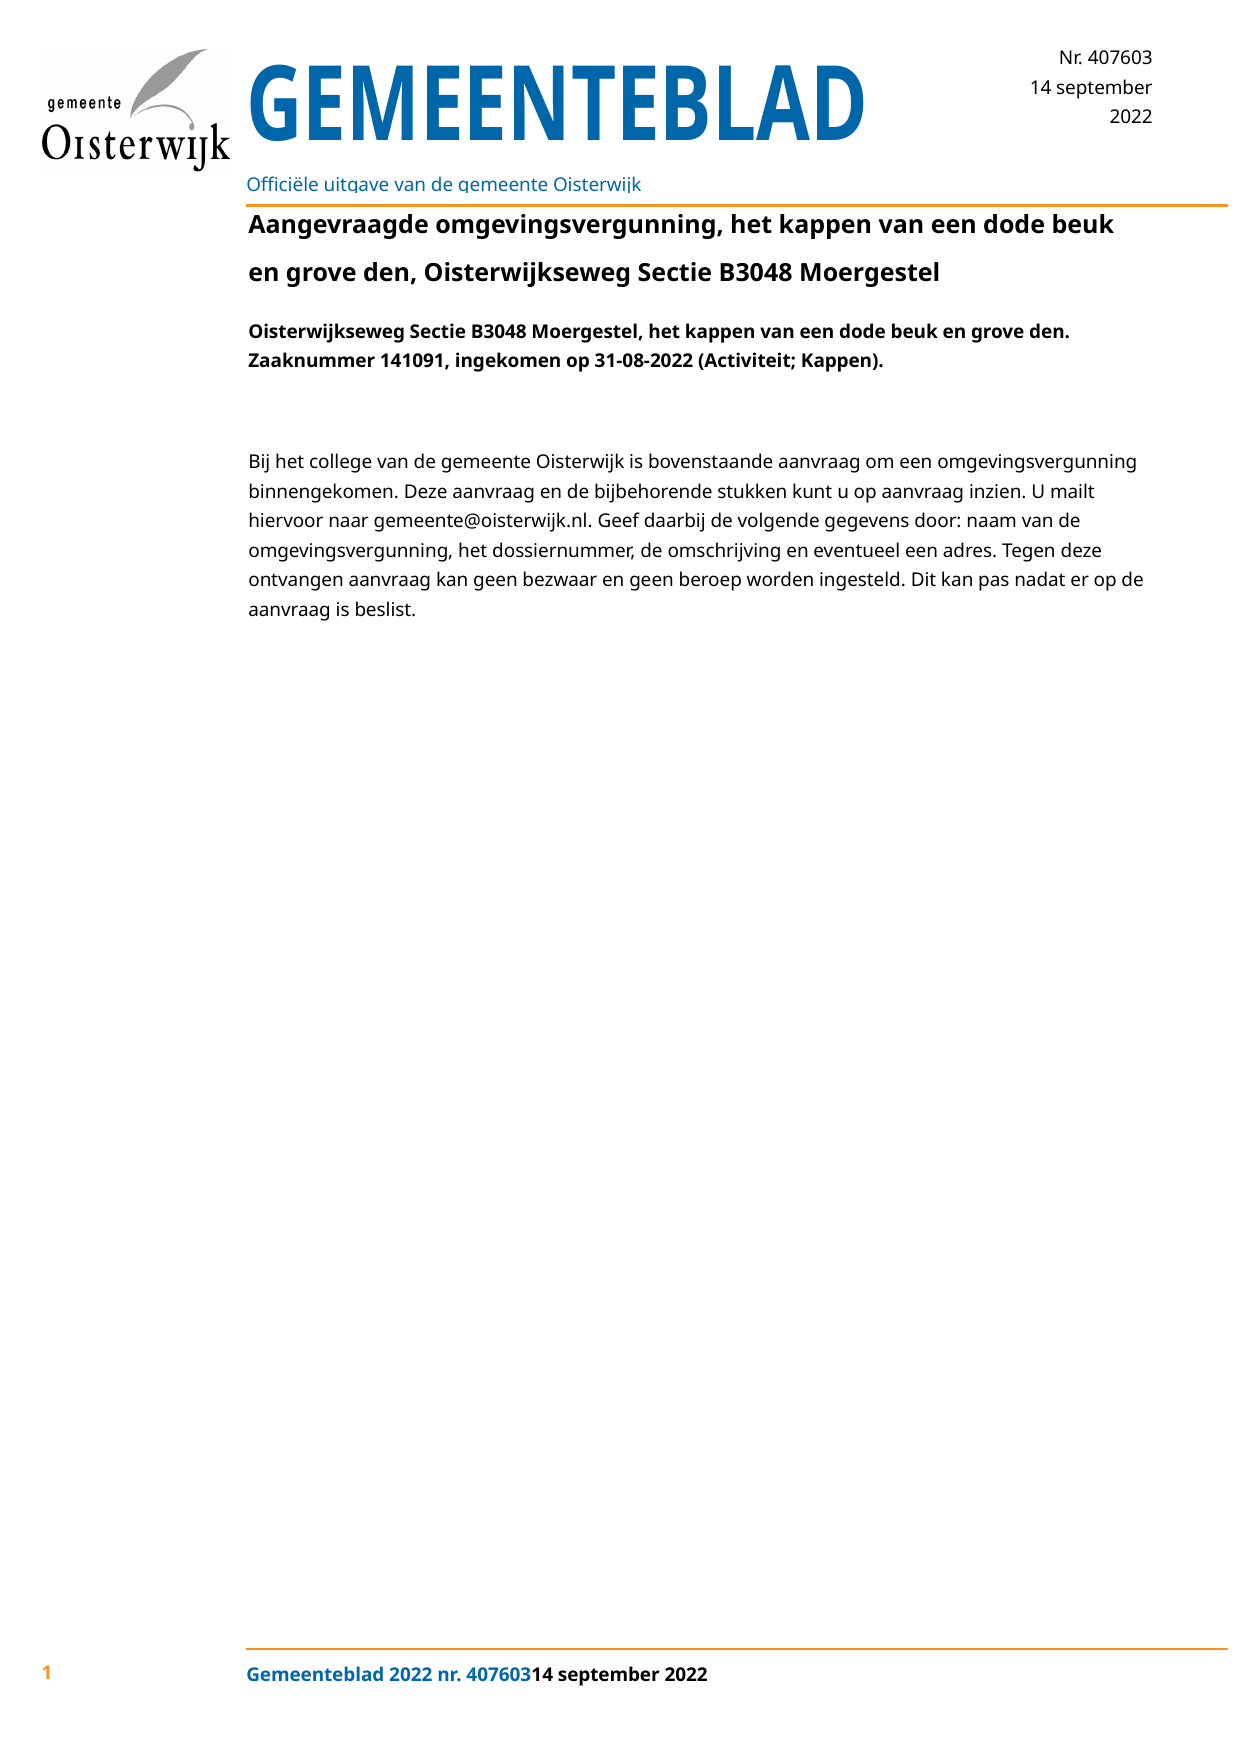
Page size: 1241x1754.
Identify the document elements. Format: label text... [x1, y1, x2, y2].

text Bij het college van de gemeente Oisterwijk is bovenstaande aanvraag om een omgevingsvergunning binnengekomen. Deze aanvraag en de bijbehorende stukken kunt u op aanvraag inzien. U mailt hiervoor naar gemeente@oisterwijk.nl. Geef daarbij de volgende gegevens door: naam van de omgevingsvergunning, het dossiernummer, de omschrijving en eventueel een adres. Tegen deze ontvangen aanvraag kan geen bezwaar en geen beroep worden ingesteld. Dit kan pas nadat er op de aanvraag is beslist. [248, 448, 1152, 622]
text Aangevraagde omgevingsvergunning, het kappen van een dode beuk en grove den, Oisterwijkseweg Sectie B3048 Moergestel [248, 207, 1152, 288]
text Oisterwijkseweg Sectie B3048 Moergestel, het kappen van een dode beuk en grove den. Zaaknummer 141091, ingekomen op 31-08-2022 (Activiteit; Kappen). [248, 318, 1152, 373]
picture [41, 47, 231, 172]
